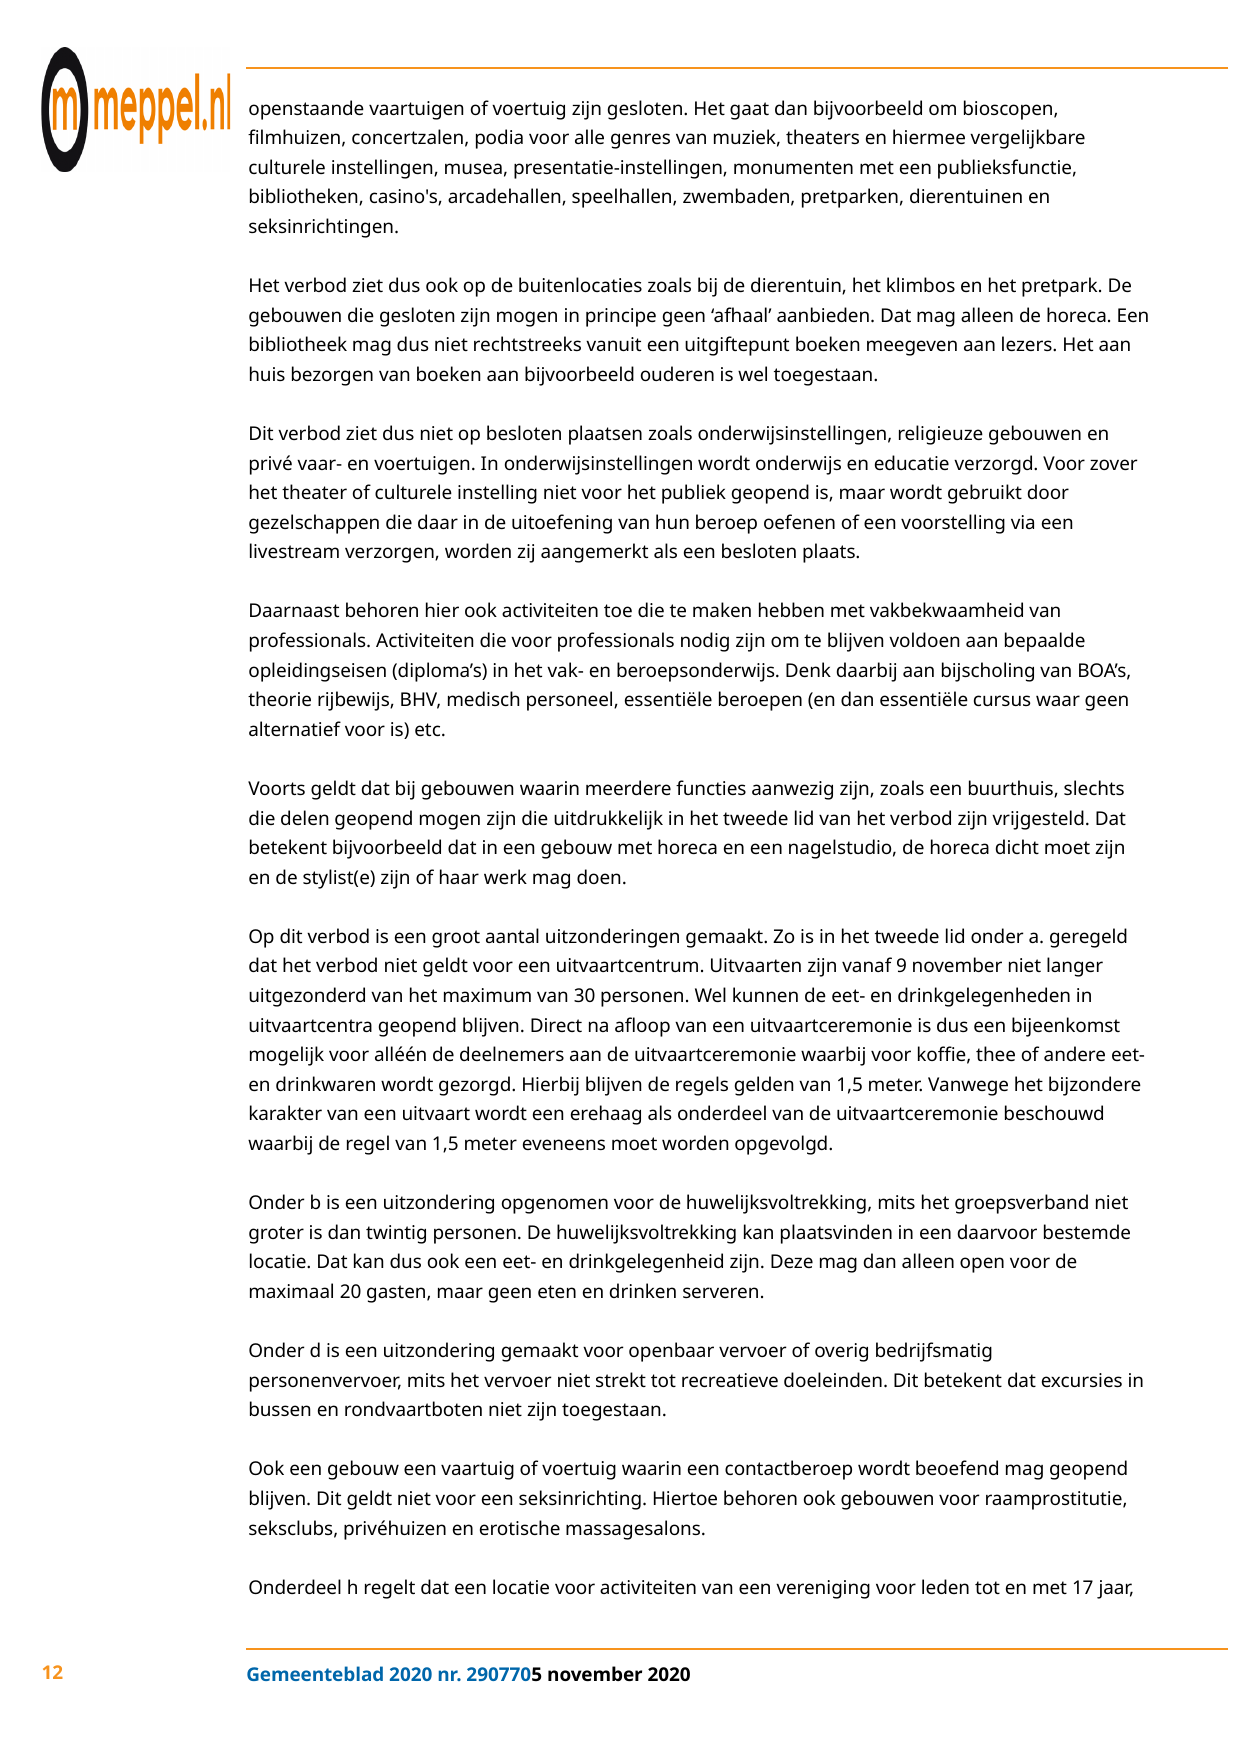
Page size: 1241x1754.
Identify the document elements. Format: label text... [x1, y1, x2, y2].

text Voorts geldt dat bij gebouwen waarin meerdere functies aanwezig zijn, zoals een buurthuis, slechts die delen geopend mogen zijn die uitdrukkelijk in het tweede lid van het verbod zijn vrijgesteld. Dat betekent bijvoorbeeld dat in een gebouw met horeca en een nagelstudio, de horeca dicht moet zijn en de stylist(e) zijn of haar werk mag doen. [248, 775, 1152, 890]
text Dit verbod ziet dus niet op besloten plaatsen zoals onderwijsinstellingen, religieuze gebouwen en privé vaar- en voertuigen. In onderwijsinstellingen wordt onderwijs en educatie verzorgd. Voor zover het theater of culturele instelling niet voor het publiek geopend is, maar wordt gebruikt door gezelschappen die daar in de uitoefening van hun beroep oefenen of een voorstelling via een livestream verzorgen, worden zij aangemerkt als een besloten plaats. [248, 420, 1152, 564]
text Daarnaast behoren hier ook activiteiten toe die te maken hebben met vakbekwaamheid van professionals. Activiteiten die voor professionals nodig zijn om te blijven voldoen aan bepaalde opleidingseisen (diploma’s) in het vak- en beroepsonderwijs. Denk daarbij aan bijscholing van BOA’s, theorie rijbewijs, BHV, medisch personeel, essentiële beroepen (en dan essentiële cursus waar geen alternatief voor is) etc. [248, 598, 1152, 742]
text Onder d is een uitzondering gemaakt voor openbaar vervoer of overig bedrijfsmatig personenvervoer, mits het vervoer niet strekt tot recreatieve doeleinden. Dit betekent dat excursies in bussen en rondvaartboten niet zijn toegestaan. [248, 1337, 1152, 1422]
picture [41, 47, 231, 172]
text Het verbod ziet dus ook op de buitenlocaties zoals bij de dierentuin, het klimbos en het pretpark. De gebouwen die gesloten zijn mogen in principe geen ‘afhaal’ aanbieden. Dat mag alleen de horeca. Een bibliotheek mag dus niet rechtstreeks vanuit een uitgiftepunt boeken meegeven aan lezers. Het aan huis bezorgen van boeken aan bijvoorbeeld ouderen is wel toegestaan. [248, 272, 1152, 387]
text Onderdeel h regelt dat een locatie voor activiteiten van een vereniging voor leden tot en met 17 jaar, [248, 1574, 1152, 1600]
text Op dit verbod is een groot aantal uitzonderingen gemaakt. Zo is in het tweede lid onder a. geregeld dat het verbod niet geldt voor een uitvaartcentrum. Uitvaarten zijn vanaf 9 november niet langer uitgezonderd van het maximum van 30 personen. Wel kunnen de eet- en drinkgelegenheden in uitvaartcentra geopend blijven. Direct na afloop van een uitvaartceremonie is dus een bijeenkomst mogelijk voor alléén de deelnemers aan de uitvaartceremonie waarbij voor koffie, thee of andere eet- en drinkwaren wordt gezorgd. Hierbij blijven de regels gelden van 1,5 meter. Vanwege het bijzondere karakter van een uitvaart wordt een erehaag als onderdeel van de uitvaartceremonie beschouwd waarbij de regel van 1,5 meter eveneens moet worden opgevolgd. [248, 923, 1152, 1156]
text Onder b is een uitzondering opgenomen voor de huwelijksvoltrekking, mits het groepsverband niet groter is dan twintig personen. De huwelijksvoltrekking kan plaatsvinden in een daarvoor bestemde locatie. Dat kan dus ook een eet- en drinkgelegenheid zijn. Deze mag dan alleen open voor de maximaal 20 gasten, maar geen eten en drinken serveren. [248, 1189, 1152, 1304]
text Ook een gebouw een vaartuig of voertuig waarin een contactberoep wordt beoefend mag geopend blijven. Dit geldt niet voor een seksinrichting. Hiertoe behoren ook gebouwen voor raamprostitutie, seksclubs, privéhuizen en erotische massagesalons. [248, 1456, 1152, 1541]
text openstaande vaartuigen of voertuig zijn gesloten. Het gaat dan bijvoorbeeld om bioscopen, filmhuizen, concertzalen, podia voor alle genres van muziek, theaters en hiermee vergelijkbare culturele instellingen, musea, presentatie-instellingen, monumenten met een publieksfunctie, bibliotheken, casino's, arcadehallen, speelhallen, zwembaden, pretparken, dierentuinen en seksinrichtingen. [248, 95, 1152, 239]
